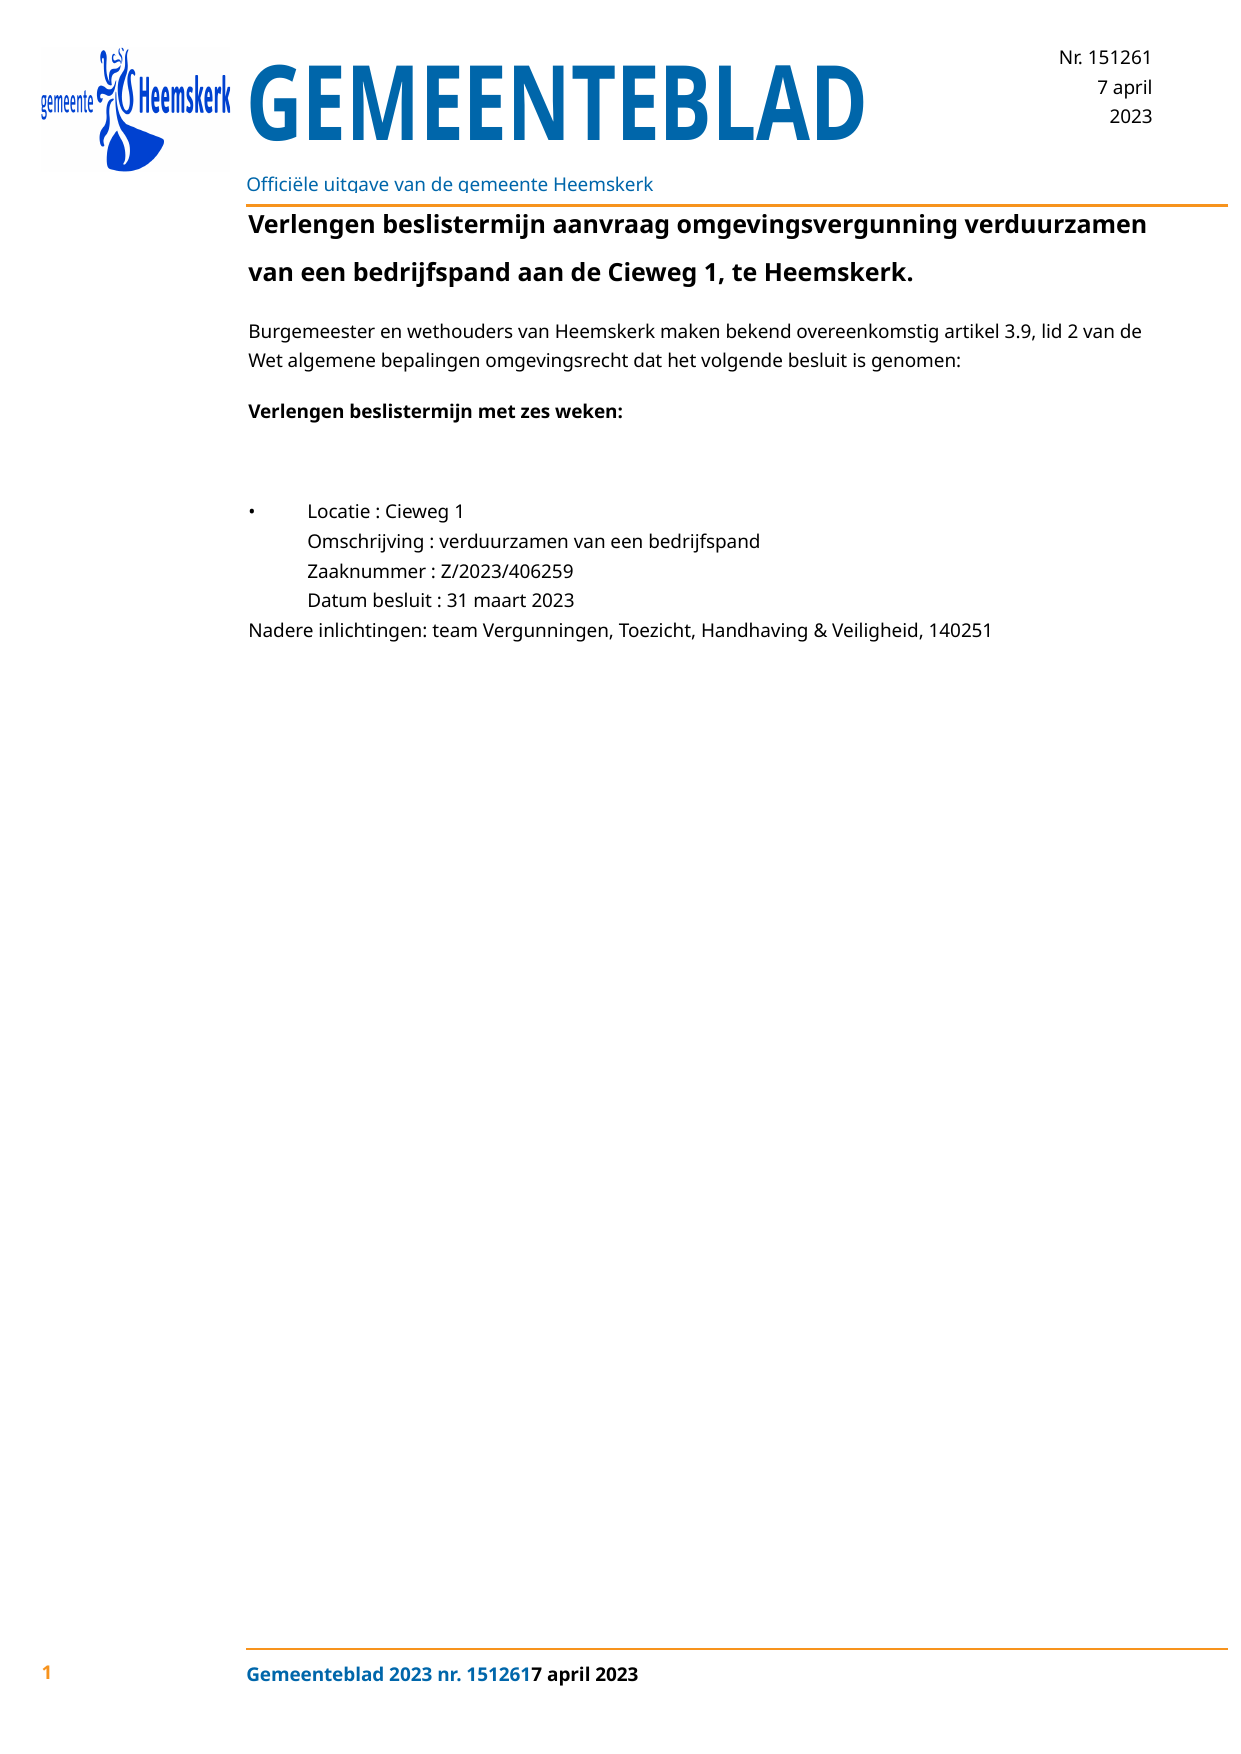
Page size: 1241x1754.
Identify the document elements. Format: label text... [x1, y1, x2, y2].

text Verlengen beslistermijn aanvraag omgevingsvergunning verduurzamen van een bedrijfspand aan de Cieweg 1, te Heemskerk. [248, 207, 1152, 288]
list Omschrijving : verduurzamen van een bedrijfspand [248, 528, 1152, 554]
list Zaaknummer : Z/2023/406259 [248, 558, 1152, 584]
picture [41, 47, 231, 172]
list Datum besluit : 31 maart 2023 [248, 587, 1152, 613]
text Verlengen beslistermijn met zes weken: [248, 398, 1152, 424]
text Nadere inlichtingen: team Vergunningen, Toezicht, Handhaving & Veiligheid, 140251 [248, 617, 1152, 643]
text Burgemeester en wethouders van Heemskerk maken bekend overeenkomstig artikel 3.9, lid 2 van de Wet algemene bepalingen omgevingsrecht dat het volgende besluit is genomen: [248, 318, 1152, 373]
list Locatie : Cieweg 1 [248, 499, 1152, 524]
